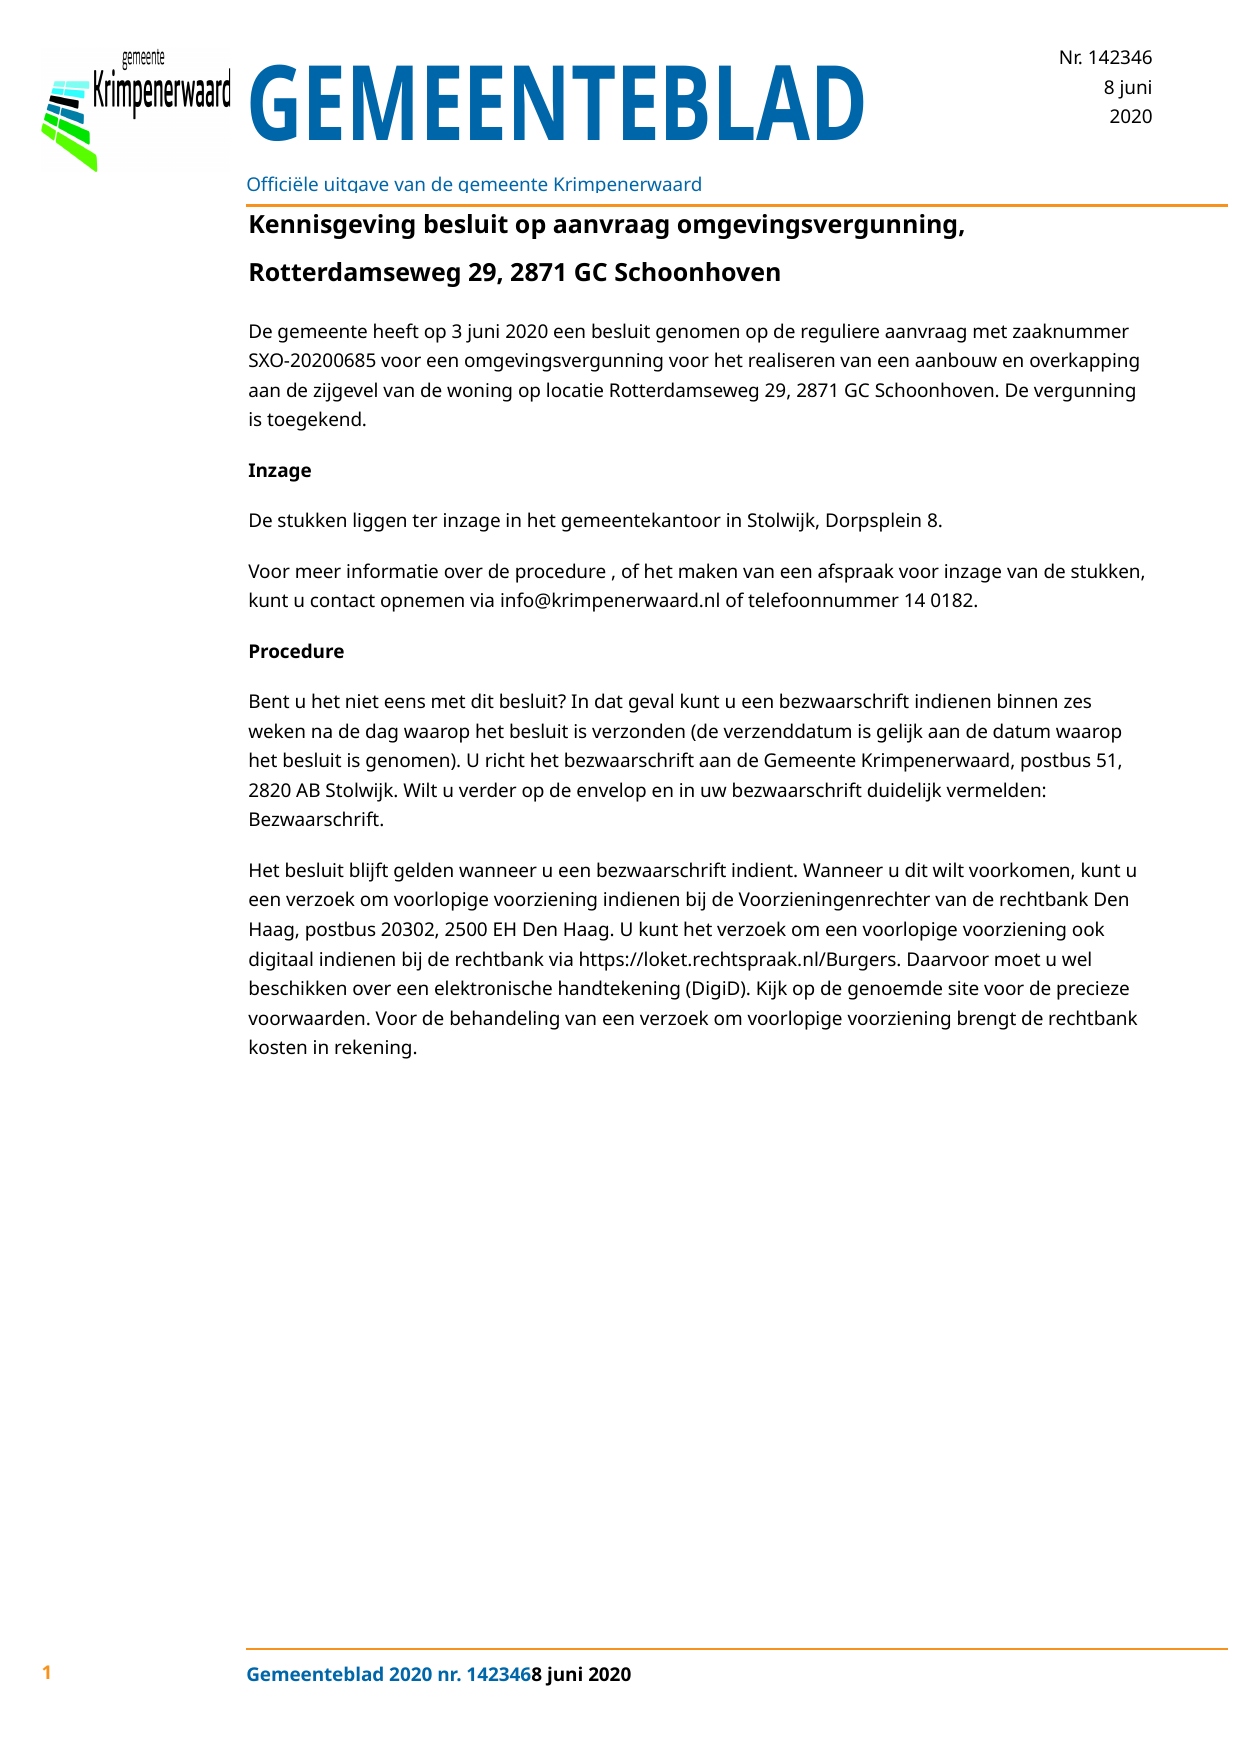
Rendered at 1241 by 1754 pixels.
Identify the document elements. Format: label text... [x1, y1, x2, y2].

text Bent u het niet eens met dit besluit? In dat geval kunt u een bezwaarschrift indienen binnen zes weken na de dag waarop het besluit is verzonden (de verzenddatum is gelijk aan de datum waarop het besluit is genomen). U richt het bezwaarschrift aan de Gemeente Krimpenerwaard, postbus 51, 2820 AB Stolwijk. Wilt u verder op de envelop en in uw bezwaarschrift duidelijk vermelden: Bezwaarschrift. [248, 688, 1152, 832]
text De gemeente heeft op 3 juni 2020 een besluit genomen op de reguliere aanvraag met zaaknummer SXO-20200685 voor een omgevingsvergunning voor het realiseren van een aanbouw en overkapping aan de zijgevel van de woning op locatie Rotterdamseweg 29, 2871 GC Schoonhoven. De vergunning is toegekend. [248, 318, 1152, 432]
text Voor meer informatie over de procedure , of het maken van een afspraak voor inzage van de stukken, kunt u contact opnemen via info@krimpenerwaard.nl of telefoonnummer 14 0182. [248, 558, 1152, 613]
text Inzage [248, 457, 1152, 483]
text Het besluit blijft gelden wanneer u een bezwaarschrift indient. Wanneer u dit wilt voorkomen, kunt u een verzoek om voorlopige voorziening indienen bij de Voorzieningenrechter van de rechtbank Den Haag, postbus 20302, 2500 EH Den Haag. U kunt het verzoek om een voorlopige voorziening ook digitaal indienen bij de rechtbank via https://loket.rechtspraak.nl/Burgers. Daarvoor moet u wel beschikken over een elektronische handtekening (DigiD). Kijk op de genoemde site voor de precieze voorwaarden. Voor de behandeling van een verzoek om voorlopige voorziening brengt de rechtbank kosten in rekening. [248, 857, 1152, 1060]
picture [41, 47, 231, 172]
text Procedure [248, 638, 1152, 664]
text De stukken liggen ter inzage in het gemeentekantoor in Stolwijk, Dorpsplein 8. [248, 507, 1152, 533]
text Kennisgeving besluit op aanvraag omgevingsvergunning, Rotterdamseweg 29, 2871 GC Schoonhoven [248, 207, 1152, 288]
